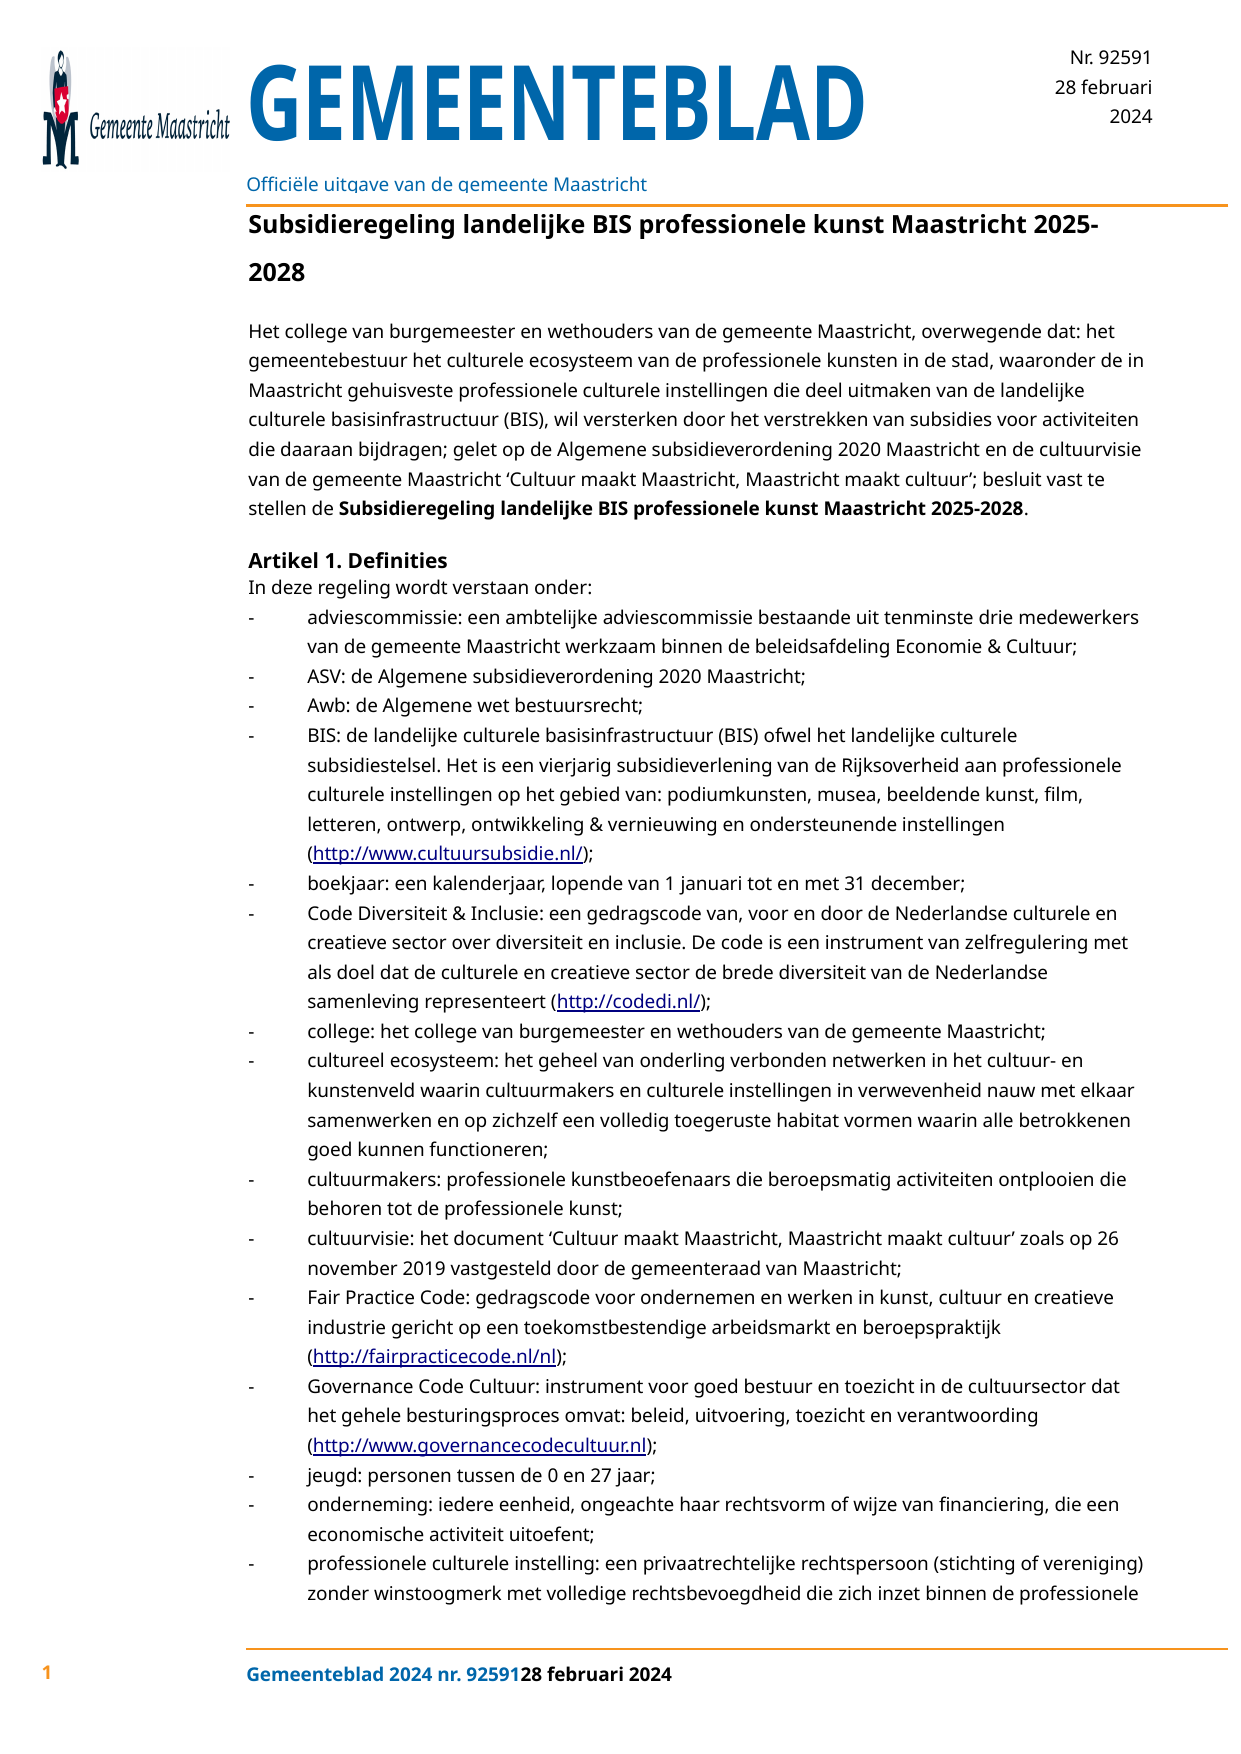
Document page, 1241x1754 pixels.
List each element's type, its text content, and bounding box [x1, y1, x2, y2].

list onderneming: iedere eenheid, ongeachte haar rechtsvorm of wijze van financiering, die een economische activiteit uitoefent; [248, 1491, 1152, 1547]
list adviescommissie: een ambtelijke adviescommissie bestaande uit tenminste drie medewerkers van de gemeente Maastricht werkzaam binnen de beleidsafdeling Economie & Cultuur; [248, 604, 1152, 659]
list jeugd: personen tussen de 0 en 27 jaar; [248, 1462, 1152, 1487]
list BIS: de landelijke culturele basisinfrastructuur (BIS) ofwel het landelijke culturele subsidiestelsel. Het is een vierjarig subsidieverlening van de Rijksoverheid aan professionele culturele instellingen op het gebied van: podiumkunsten, musea, beeldende kunst, film, letteren, ontwerp, ontwikkeling & vernieuwing en ondersteunende instellingen (http://www.cultuursubsidie.nl/); [248, 722, 1152, 866]
picture [41, 47, 231, 172]
list Awb: de Algemene wet bestuursrecht; [248, 693, 1152, 718]
list professionele culturele instelling: een privaatrechtelijke rechtspersoon (stichting of vereniging) zonder winstoogmerk met volledige rechtsbevoegdheid die zich inzet binnen de professionele [248, 1551, 1152, 1606]
list boekjaar: een kalenderjaar, lopende van 1 januari tot en met 31 december; [248, 870, 1152, 896]
list Fair Practice Code: gedragscode voor ondernemen en werken in kunst, cultuur en creatieve industrie gericht op een toekomstbestendige arbeidsmarkt en beroepspraktijk (http://fairpracticecode.nl/nl); [248, 1284, 1152, 1369]
text Het college van burgemeester en wethouders van de gemeente Maastricht, overwegende dat: het gemeentebestuur het culturele ecosysteem van de professionele kunsten in de stad, waaronder de in Maastricht gehuisveste professionele culturele instellingen die deel uitmaken van de landelijke culturele basisinfrastructuur (BIS), wil versterken door het verstrekken van subsidies voor activiteiten die daaraan bijdragen; gelet op de Algemene subsidieverordening 2020 Maastricht en de cultuurvisie van de gemeente Maastricht ‘Cultuur maakt Maastricht, Maastricht maakt cultuur’; besluit vast te stellen de Subsidieregeling landelijke BIS professionele kunst Maastricht 2025-2028. [248, 318, 1152, 521]
text Artikel 1. Definities [248, 546, 1152, 574]
list cultuurmakers: professionele kunstbeoefenaars die beroepsmatig activiteiten ontplooien die behoren tot de professionele kunst; [248, 1166, 1152, 1221]
list cultureel ecosysteem: het geheel van onderling verbonden netwerken in het cultuur- en kunstenveld waarin cultuurmakers en culturele instellingen in verwevenheid nauw met elkaar samenwerken en op zichzelf een volledig toegeruste habitat vormen waarin alle betrokkenen goed kunnen functioneren; [248, 1048, 1152, 1162]
text In deze regeling wordt verstaan onder: [248, 574, 1152, 600]
text Subsidieregeling landelijke BIS professionele kunst Maastricht 2025-2028 [248, 207, 1152, 288]
list ASV: de Algemene subsidieverordening 2020 Maastricht; [248, 663, 1152, 689]
list Code Diversiteit & Inclusie: een gedragscode van, voor en door de Nederlandse culturele en creatieve sector over diversiteit en inclusie. De code is een instrument van zelfregulering met als doel dat de culturele en creatieve sector de brede diversiteit van de Nederlandse samenleving representeert (http://codedi.nl/); [248, 900, 1152, 1014]
list cultuurvisie: het document ‘Cultuur maakt Maastricht, Maastricht maakt cultuur’ zoals op 26 november 2019 vastgesteld door de gemeenteraad van Maastricht; [248, 1225, 1152, 1280]
list Governance Code Cultuur: instrument voor goed bestuur en toezicht in de cultuursector dat het gehele besturingsproces omvat: beleid, uitvoering, toezicht en verantwoording (http://www.governancecodecultuur.nl); [248, 1373, 1152, 1458]
list college: het college van burgemeester en wethouders van de gemeente Maastricht; [248, 1018, 1152, 1044]
